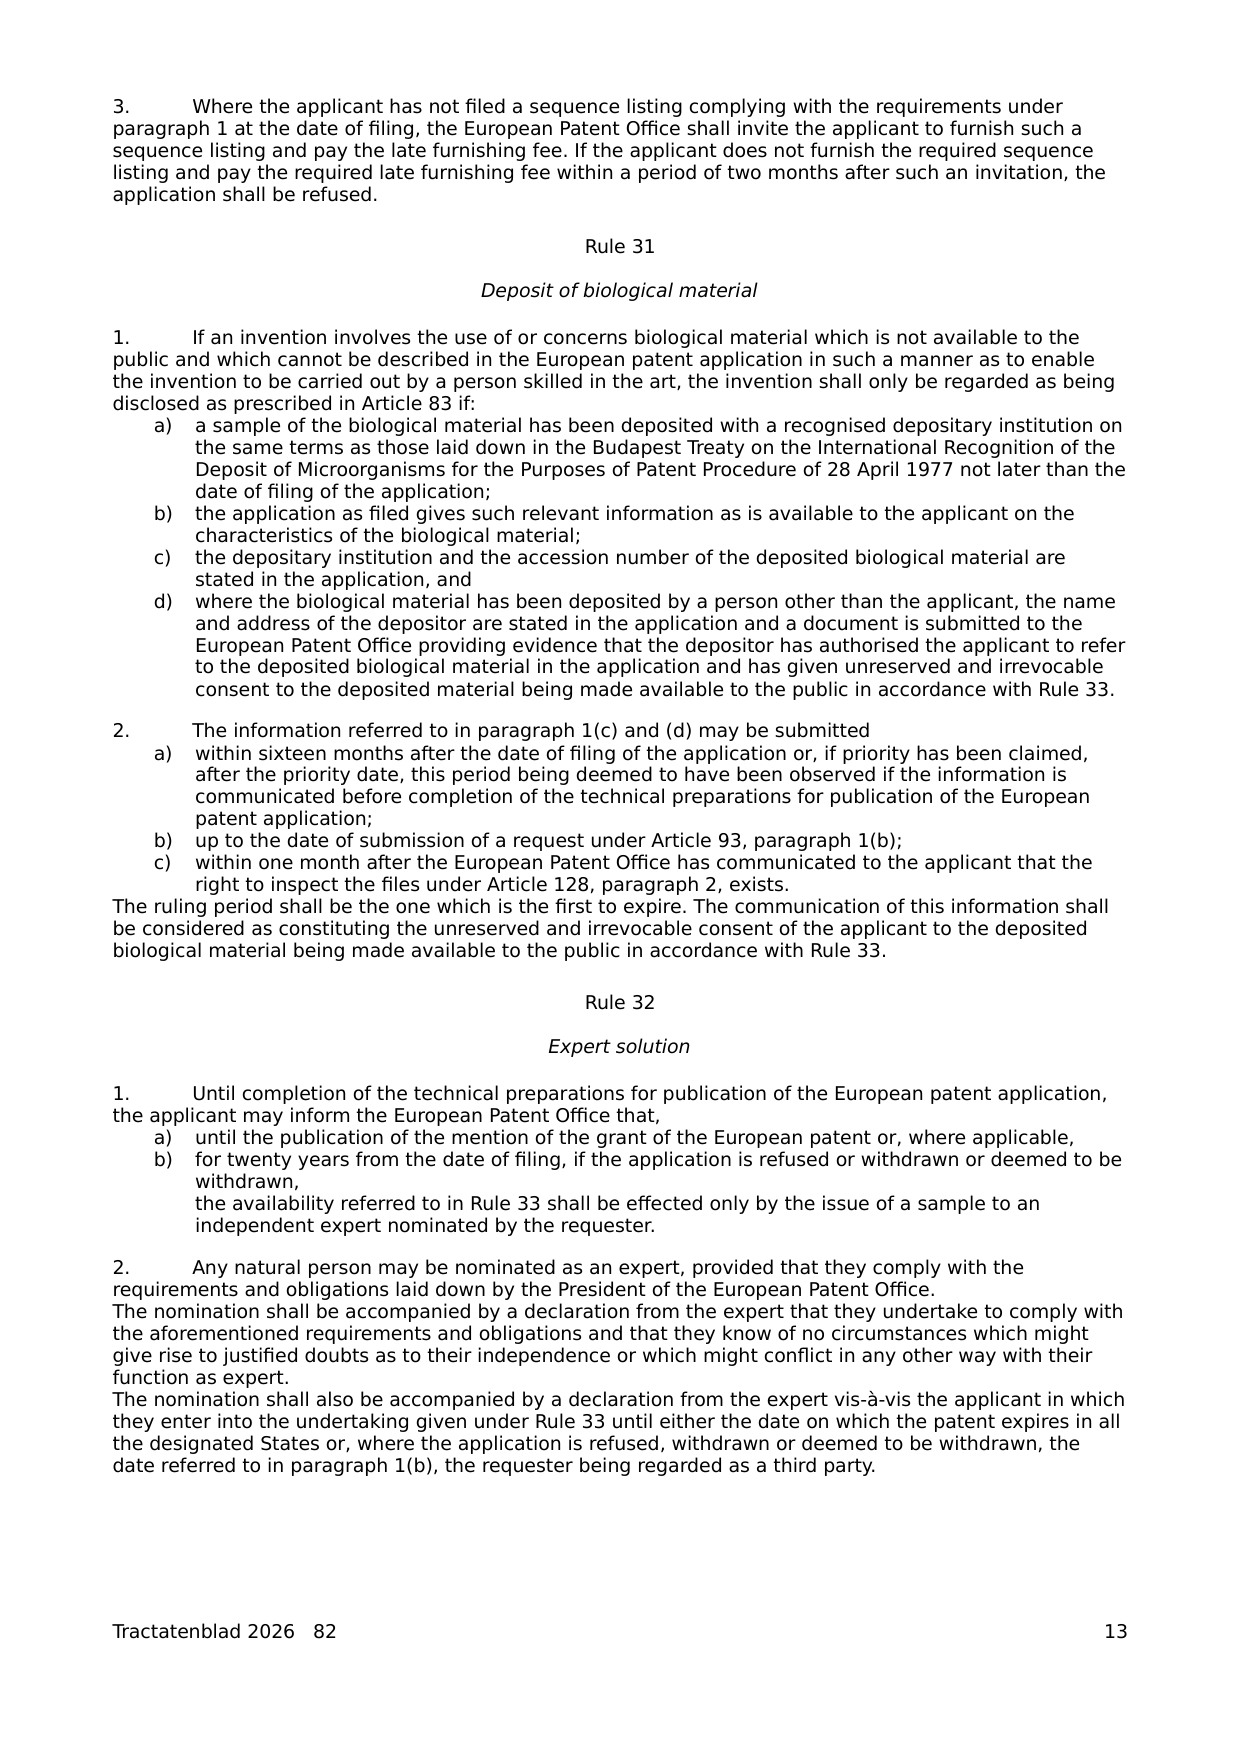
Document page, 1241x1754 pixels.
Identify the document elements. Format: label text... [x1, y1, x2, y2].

text The nomination shall be accompanied by a declaration from the expert that they undertake to comply with the aforementioned requirements and obligations and that they know of no circumstances which might give rise to justified doubts as to their independence or which might conflict in any other way with their function as expert. [112, 1301, 1128, 1389]
text a) a sample of the biological material has been deposited with a recognised depositary institution on the same terms as those laid down in the Budapest Treaty on the International Recognition of the Deposit of Microorganisms for the Purposes of Patent Procedure of 28 April 1977 not later than the date of filing of the application; [153, 415, 1128, 503]
text The nomination shall also be accompanied by a declaration from the expert vis-à-vis the applicant in which they enter into the undertaking given under Rule 33 until either the date on which the patent expires in all the designated States or, where the application is refused, withdrawn or deemed to be withdrawn, the date referred to in paragraph 1(b), the requester being regarded as a third party. [112, 1389, 1128, 1477]
text b) the application as filed gives such relevant information as is available to the applicant on the characteristics of the biological material; [153, 503, 1128, 547]
text b) up to the date of submission of a request under Article 93, paragraph 1(b); [153, 830, 1128, 852]
text d) where the biological material has been deposited by a person other than the applicant, the name and address of the depositor are stated in the application and a document is submitted to the European Patent Office providing evidence that the depositor has authorised the applicant to refer to the deposited biological material in the application and has given unreserved and irrevocable consent to the deposited material being made available to the public in accordance with Rule 33. [153, 591, 1128, 700]
subtitle Rule 32 Expert solution [112, 992, 1128, 1058]
text b) for twenty years from the date of filing, if the application is refused or withdrawn or deemed to be withdrawn, [153, 1149, 1128, 1193]
text 2. Any natural person may be nominated as an expert, provided that they comply with the requirements and obligations laid down by the President of the European Patent Office. [112, 1257, 1128, 1301]
text the availability referred to in Rule 33 shall be effected only by the issue of a sample to an independent expert nominated by the requester. [195, 1193, 1128, 1237]
text 3. Where the applicant has not filed a sequence listing complying with the requirements under paragraph 1 at the date of filing, the European Patent Office shall invite the applicant to furnish such a sequence listing and pay the late furnishing fee. If the applicant does not furnish the required sequence listing and pay the required late furnishing fee within a period of two months after such an invitation, the application shall be refused. [112, 96, 1128, 206]
text 1. If an invention involves the use of or concerns biological material which is not available to the public and which cannot be described in the European patent application in such a manner as to enable the invention to be carried out by a person skilled in the art, the invention shall only be regarded as being disclosed as prescribed in Article 83 if: [112, 327, 1128, 415]
text c) the depositary institution and the accession number of the deposited biological material are stated in the application, and [153, 547, 1128, 591]
text a) until the publication of the mention of the grant of the European patent or, where applicable, [153, 1127, 1128, 1149]
text a) within sixteen months after the date of filing of the application or, if priority has been claimed, after the priority date, this period being deemed to have been observed if the information is communicated before completion of the technical preparations for publication of the European patent application; [153, 742, 1128, 830]
text 2. The information referred to in paragraph 1(c) and (d) may be submitted [112, 720, 1128, 742]
text 1. Until completion of the technical preparations for publication of the European patent application, the applicant may inform the European Patent Office that, [112, 1083, 1128, 1127]
text The ruling period shall be the one which is the first to expire. The communication of this information shall be considered as constituting the unreserved and irrevocable consent of the applicant to the deposited biological material being made available to the public in accordance with Rule 33. [112, 896, 1128, 962]
subtitle Rule 31 Deposit of biological material [112, 236, 1128, 302]
text c) within one month after the European Patent Office has communicated to the applicant that the right to inspect the files under Article 128, paragraph 2, exists. [153, 852, 1128, 896]
